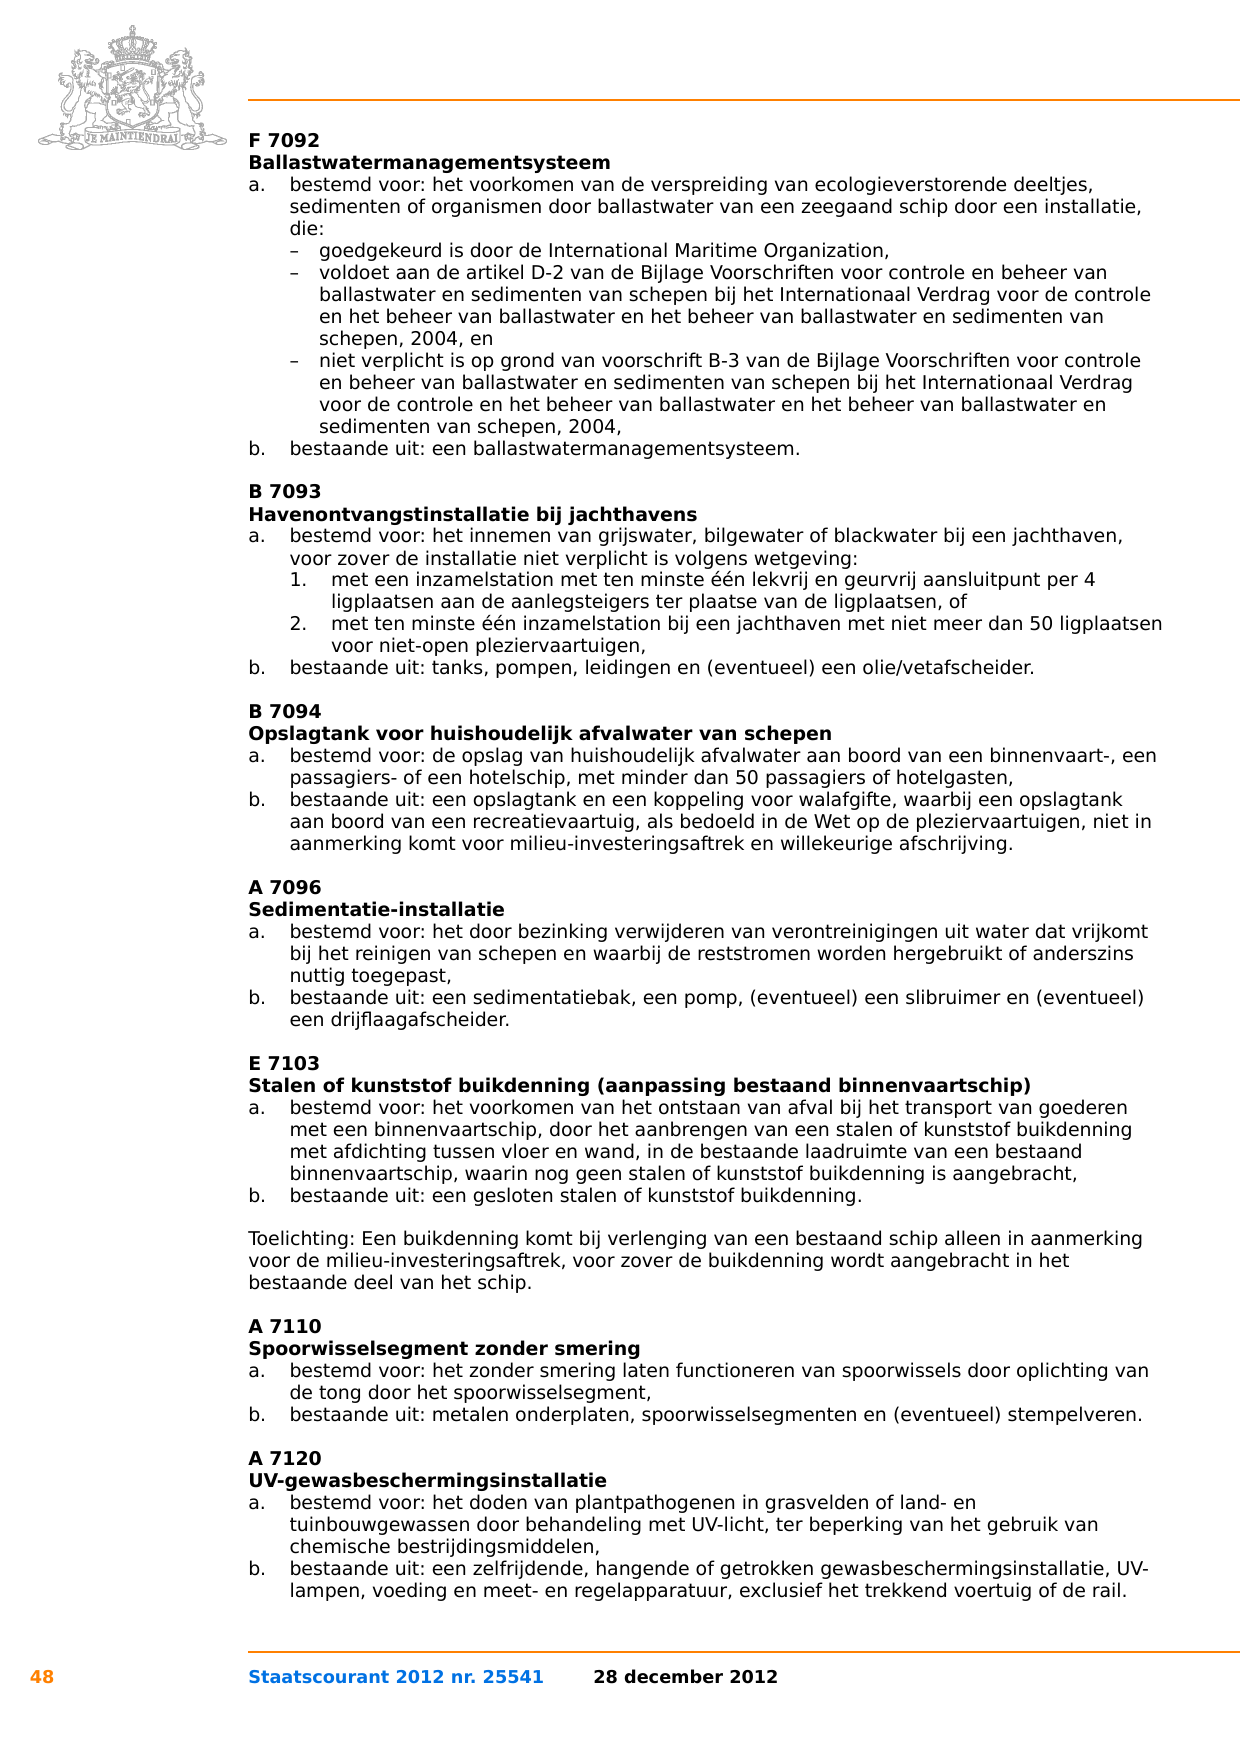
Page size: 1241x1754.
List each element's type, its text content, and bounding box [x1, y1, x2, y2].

text Havenontvangstinstallatie bij jachthavens [248, 503, 1163, 525]
text a. bestemd voor: het door bezinking verwijderen van verontreinigingen uit water dat vrijkomt bij het reinigen van schepen en waarbij de reststromen worden hergebruikt of anderszins nuttig toegepast, [248, 921, 1163, 987]
text a. bestemd voor: het zonder smering laten functioneren van spoorwissels door oplichting van de tong door het spoorwisselsegment, [248, 1360, 1163, 1404]
text A 7096 [248, 877, 1163, 899]
text B 7094 [248, 701, 1163, 723]
text – niet verplicht is op grond van voorschrift B-3 van de Bijlage Voorschriften voor controle en beheer van ballastwater en sedimenten van schepen bij het Internationaal Verdrag voor de controle en het beheer van ballastwater en het beheer van ballastwater en sedimenten van schepen, 2004, [289, 350, 1163, 438]
text b. bestaande uit: een sedimentatiebak, een pomp, (eventueel) een slibruimer en (eventueel) een drijflaagafscheider. [248, 987, 1163, 1031]
text a. bestemd voor: de opslag van huishoudelijk afvalwater aan boord van een binnenvaart-, een passagiers- of een hotelschip, met minder dan 50 passagiers of hotelgasten, [248, 745, 1163, 789]
text b. bestaande uit: een opslagtank en een koppeling voor walafgifte, waarbij een opslagtank aan boord van een recreatievaartuig, als bedoeld in de Wet op de pleziervaartuigen, niet in aanmerking komt voor milieu-investeringsaftrek en willekeurige afschrijving. [248, 789, 1163, 855]
text Stalen of kunststof buikdenning (aanpassing bestaand binnenvaartschip) [248, 1074, 1163, 1097]
text Toelichting: Een buikdenning komt bij verlenging van een bestaand schip alleen in aanmerking voor de milieu-investeringsaftrek, voor zover de buikdenning wordt aangebracht in het bestaande deel van het schip. [248, 1228, 1163, 1294]
text b. bestaande uit: metalen onderplaten, spoorwisselsegmenten en (eventueel) stempelveren. [248, 1404, 1163, 1426]
picture [38, 25, 227, 150]
text a. bestemd voor: het voorkomen van de verspreiding van ecologieverstorende deeltjes, sedimenten of organismen door ballastwater van een zeegaand schip door een installatie, die: [248, 174, 1163, 240]
text a. bestemd voor: het innemen van grijswater, bilgewater of blackwater bij een jachthaven, voor zover de installatie niet verplicht is volgens wetgeving: [248, 525, 1163, 569]
text Sedimentatie-installatie [248, 899, 1163, 921]
text – goedgekeurd is door de International Maritime Organization, [289, 240, 1163, 262]
text b. bestaande uit: een ballastwatermanagementsysteem. [248, 438, 1163, 459]
text a. bestemd voor: het doden van plantpathogenen in grasvelden of land- en tuinbouwgewassen door behandeling met UV-licht, ter beperking van het gebruik van chemische bestrijdingsmiddelen, [248, 1492, 1163, 1558]
text F 7092 [248, 130, 1163, 152]
text B 7093 [248, 481, 1163, 503]
text b. bestaande uit: tanks, pompen, leidingen en (eventueel) een olie/vetafscheider. [248, 657, 1163, 679]
text b. bestaande uit: een zelfrijdende, hangende of getrokken gewasbeschermingsinstallatie, UV-lampen, voeding en meet- en regelapparatuur, exclusief het trekkend voertuig of de rail. [248, 1558, 1163, 1602]
text – voldoet aan de artikel D-2 van de Bijlage Voorschriften voor controle en beheer van ballastwater en sedimenten van schepen bij het Internationaal Verdrag voor de controle en het beheer van ballastwater en het beheer van ballastwater en sedimenten van schepen, 2004, en [289, 262, 1163, 350]
text 2. met ten minste één inzamelstation bij een jachthaven met niet meer dan 50 ligplaatsen voor niet-open pleziervaartuigen, [289, 613, 1163, 657]
text Spoorwisselsegment zonder smering [248, 1338, 1163, 1360]
text Ballastwatermanagementsysteem [248, 152, 1163, 174]
text b. bestaande uit: een gesloten stalen of kunststof buikdenning. [248, 1184, 1163, 1206]
text 1. met een inzamelstation met ten minste één lekvrij en geurvrij aansluitpunt per 4 ligplaatsen aan de aanlegsteigers ter plaatse van de ligplaatsen, of [289, 569, 1163, 613]
text A 7110 [248, 1316, 1163, 1338]
text E 7103 [248, 1053, 1163, 1074]
text Opslagtank voor huishoudelijk afvalwater van schepen [248, 723, 1163, 745]
text a. bestemd voor: het voorkomen van het ontstaan van afval bij het transport van goederen met een binnenvaartschip, door het aanbrengen van een stalen of kunststof buikdenning met afdichting tussen vloer en wand, in de bestaande laadruimte van een bestaand binnenvaartschip, waarin nog geen stalen of kunststof buikdenning is aangebracht, [248, 1097, 1163, 1184]
text UV-gewasbeschermingsinstallatie [248, 1470, 1163, 1492]
text A 7120 [248, 1448, 1163, 1470]
